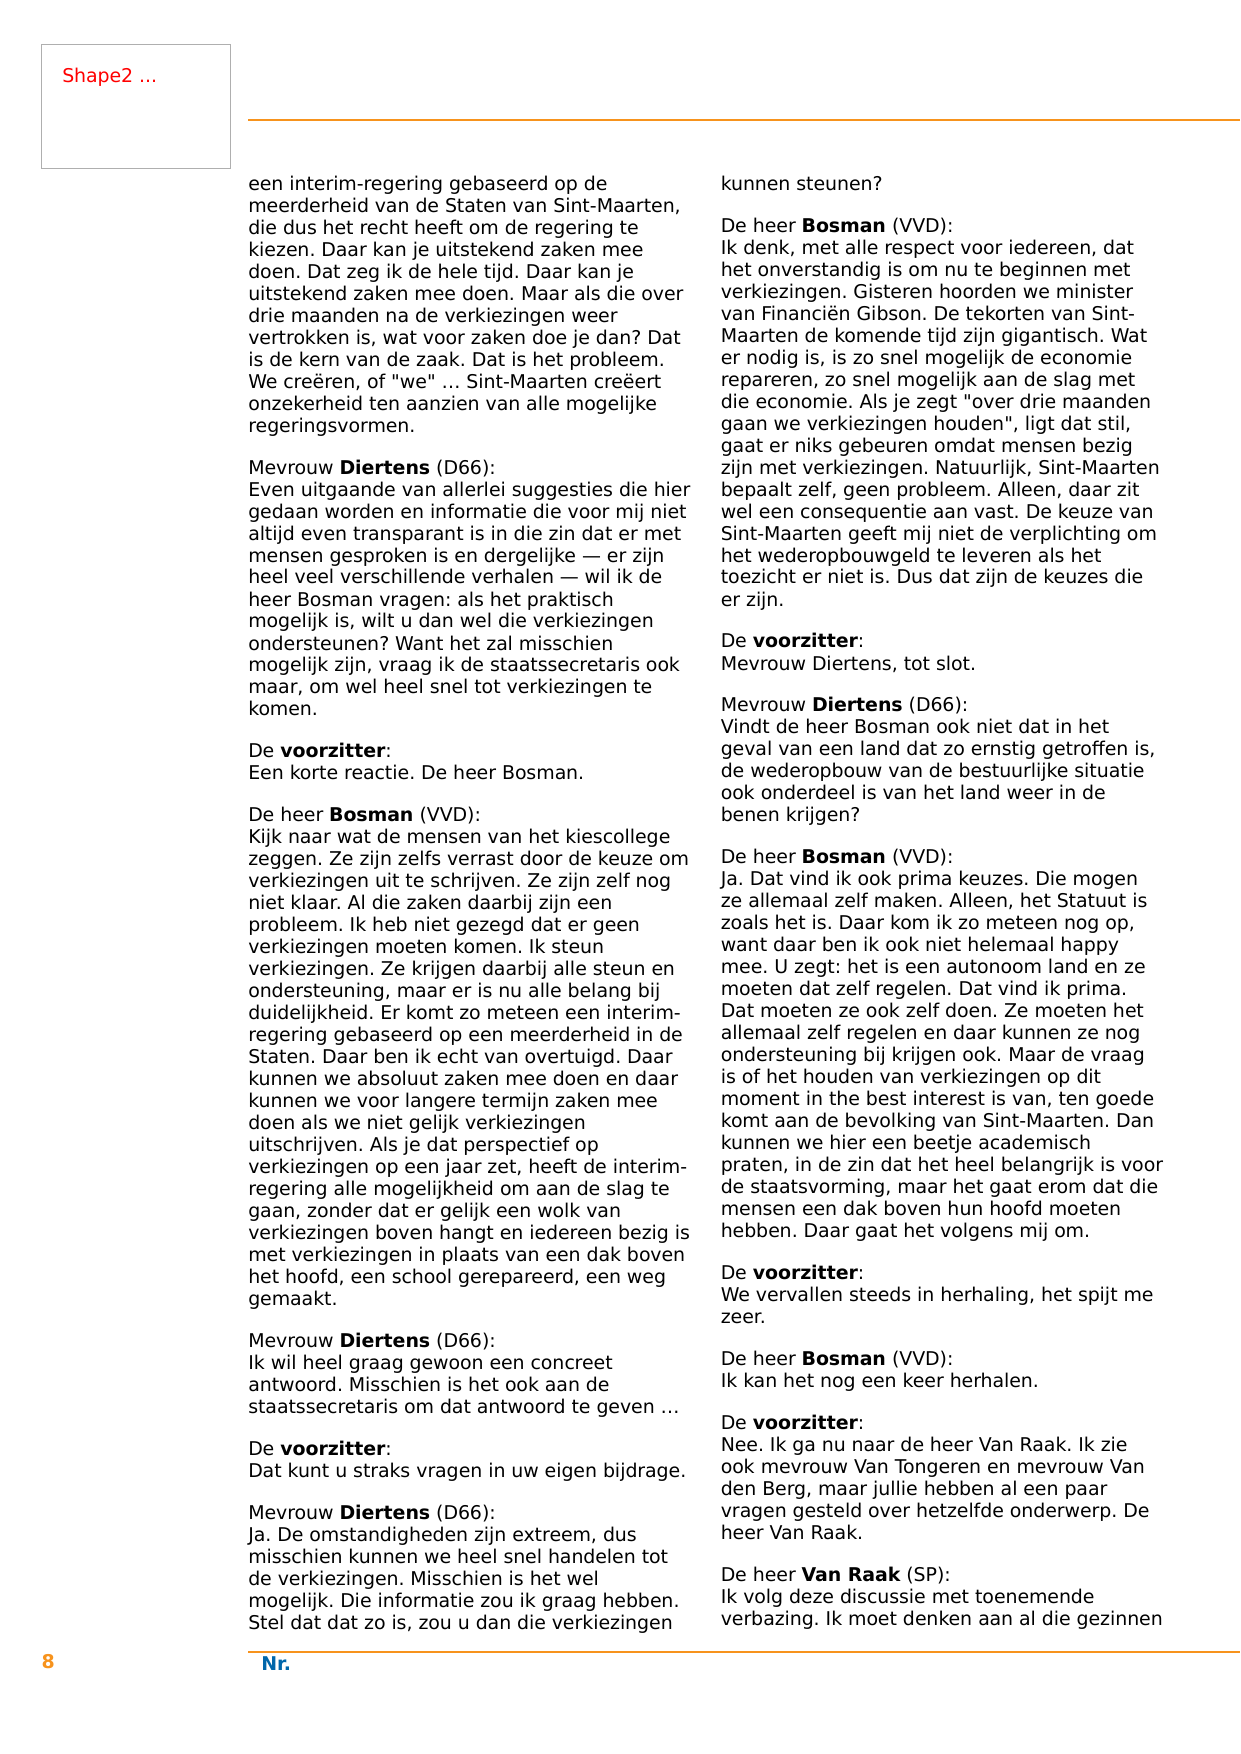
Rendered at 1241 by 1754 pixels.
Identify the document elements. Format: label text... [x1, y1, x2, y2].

text Ik wil heel graag gewoon een concreet antwoord. Misschien is het ook aan de staatssecretaris om dat antwoord te geven … [248, 1352, 691, 1418]
text De voorzitter: [721, 1262, 1163, 1284]
text Mevrouw Diertens, tot slot. [721, 652, 1163, 674]
text Ik volg deze discussie met toenemende verbazing. Ik moet denken aan al die gezinnen [721, 1586, 1163, 1629]
text Dat kunt u straks vragen in uw eigen bijdrage. [248, 1460, 691, 1482]
text Mevrouw Diertens (D66): [721, 694, 1163, 716]
text Ik kan het nog een keer herhalen. [721, 1370, 1163, 1392]
text De heer Bosman (VVD): [721, 1348, 1163, 1370]
text De voorzitter: [248, 740, 691, 762]
text De voorzitter: [721, 1412, 1163, 1434]
text Mevrouw Diertens (D66): [248, 457, 691, 478]
text Kijk naar wat de mensen van het kiescollege zeggen. Ze zijn zelfs verrast door de keuze om verkiezingen uit te schrijven. Ze zijn zelf nog niet klaar. Al die zaken daarbij zijn een probleem. Ik heb niet gezegd dat er geen verkiezingen moeten komen. Ik steun verkiezingen. Ze krijgen daarbij alle steun en ondersteuning, maar er is nu alle belang bij duidelijkheid. Er komt zo meteen een interim-regering gebaseerd op een meerderheid in de Staten. Daar ben ik echt van overtuigd. Daar kunnen we absoluut zaken mee doen en daar kunnen we voor langere termijn zaken mee doen als we niet gelijk verkiezingen uitschrijven. Als je dat perspectief op verkiezingen op een jaar zet, heeft de interim-regering alle mogelijkheid om aan de slag te gaan, zonder dat er gelijk een wolk van verkiezingen boven hangt en iedereen bezig is met verkiezingen in plaats van een dak boven het hoofd, een school gerepareerd, een weg gemaakt. [248, 826, 691, 1310]
text De heer Van Raak (SP): [721, 1564, 1163, 1586]
text Ik denk, met alle respect voor iedereen, dat het onverstandig is om nu te beginnen met verkiezingen. Gisteren hoorden we minister van Financiën Gibson. De tekorten van Sint-Maarten de komende tijd zijn gigantisch. Wat er nodig is, is zo snel mogelijk de economie repareren, zo snel mogelijk aan de slag met die economie. Als je zegt "over drie maanden gaan we verkiezingen houden", ligt dat stil, gaat er niks gebeuren omdat mensen bezig zijn met verkiezingen. Natuurlijk, Sint-Maarten bepaalt zelf, geen probleem. Alleen, daar zit wel een consequentie aan vast. De keuze van Sint-Maarten geeft mij niet de verplichting om het wederopbouwgeld te leveren als het toezicht er niet is. Dus dat zijn de keuzes die er zijn. [721, 237, 1163, 610]
text Een korte reactie. De heer Bosman. [248, 762, 691, 784]
text De heer Bosman (VVD): [248, 804, 691, 826]
text De heer Bosman (VVD): [721, 846, 1163, 868]
text kunnen steunen? [721, 173, 1163, 195]
text We vervallen steeds in herhaling, het spijt me zeer. [721, 1284, 1163, 1328]
text een interim-regering gebaseerd op de meerderheid van de Staten van Sint-Maarten, die dus het recht heeft om de regering te kiezen. Daar kan je uitstekend zaken mee doen. Dat zeg ik de hele tijd. Daar kan je uitstekend zaken mee doen. Maar als die over drie maanden na de verkiezingen weer vertrokken is, wat voor zaken doe je dan? Dat is de kern van de zaak. Dat is het probleem. We creëren, of "we" … Sint-Maarten creëert onzekerheid ten aanzien van alle mogelijke regeringsvormen. [248, 173, 691, 437]
text Mevrouw Diertens (D66): [248, 1502, 691, 1524]
text Vindt de heer Bosman ook niet dat in het geval van een land dat zo ernstig getroffen is, de wederopbouw van de bestuurlijke situatie ook onderdeel is van het land weer in de benen krijgen? [721, 716, 1163, 826]
text De heer Bosman (VVD): [721, 215, 1163, 237]
text Nee. Ik ga nu naar de heer Van Raak. Ik zie ook mevrouw Van Tongeren en mevrouw Van den Berg, maar jullie hebben al een paar vragen gesteld over hetzelfde onderwerp. De heer Van Raak. [721, 1434, 1163, 1544]
text Ja. De omstandigheden zijn extreem, dus misschien kunnen we heel snel handelen tot de verkiezingen. Misschien is het wel mogelijk. Die informatie zou ik graag hebben. Stel dat dat zo is, zou u dan die verkiezingen [248, 1524, 691, 1633]
text De voorzitter: [721, 630, 1163, 652]
text Even uitgaande van allerlei suggesties die hier gedaan worden en informatie die voor mij niet altijd even transparant is in die zin dat er met mensen gesproken is en dergelijke — er zijn heel veel verschillende verhalen — wil ik de heer Bosman vragen: als het praktisch mogelijk is, wilt u dan wel die verkiezingen ondersteunen? Want het zal misschien mogelijk zijn, vraag ik de staatssecretaris ook maar, om wel heel snel tot verkiezingen te komen. [248, 478, 691, 720]
text Mevrouw Diertens (D66): [248, 1330, 691, 1352]
text De voorzitter: [248, 1438, 691, 1460]
text Ja. Dat vind ik ook prima keuzes. Die mogen ze allemaal zelf maken. Alleen, het Statuut is zoals het is. Daar kom ik zo meteen nog op, want daar ben ik ook niet helemaal happy mee. U zegt: het is een autonoom land en ze moeten dat zelf regelen. Dat vind ik prima. Dat moeten ze ook zelf doen. Ze moeten het allemaal zelf regelen en daar kunnen ze nog ondersteuning bij krijgen ook. Maar de vraag is of het houden van verkiezingen op dit moment in the best interest is van, ten goede komt aan de bevolking van Sint-Maarten. Dan kunnen we hier een beetje academisch praten, in de zin dat het heel belangrijk is voor de staatsvorming, maar het gaat erom dat die mensen een dak boven hun hoofd moeten hebben. Daar gaat het volgens mij om. [721, 868, 1163, 1242]
